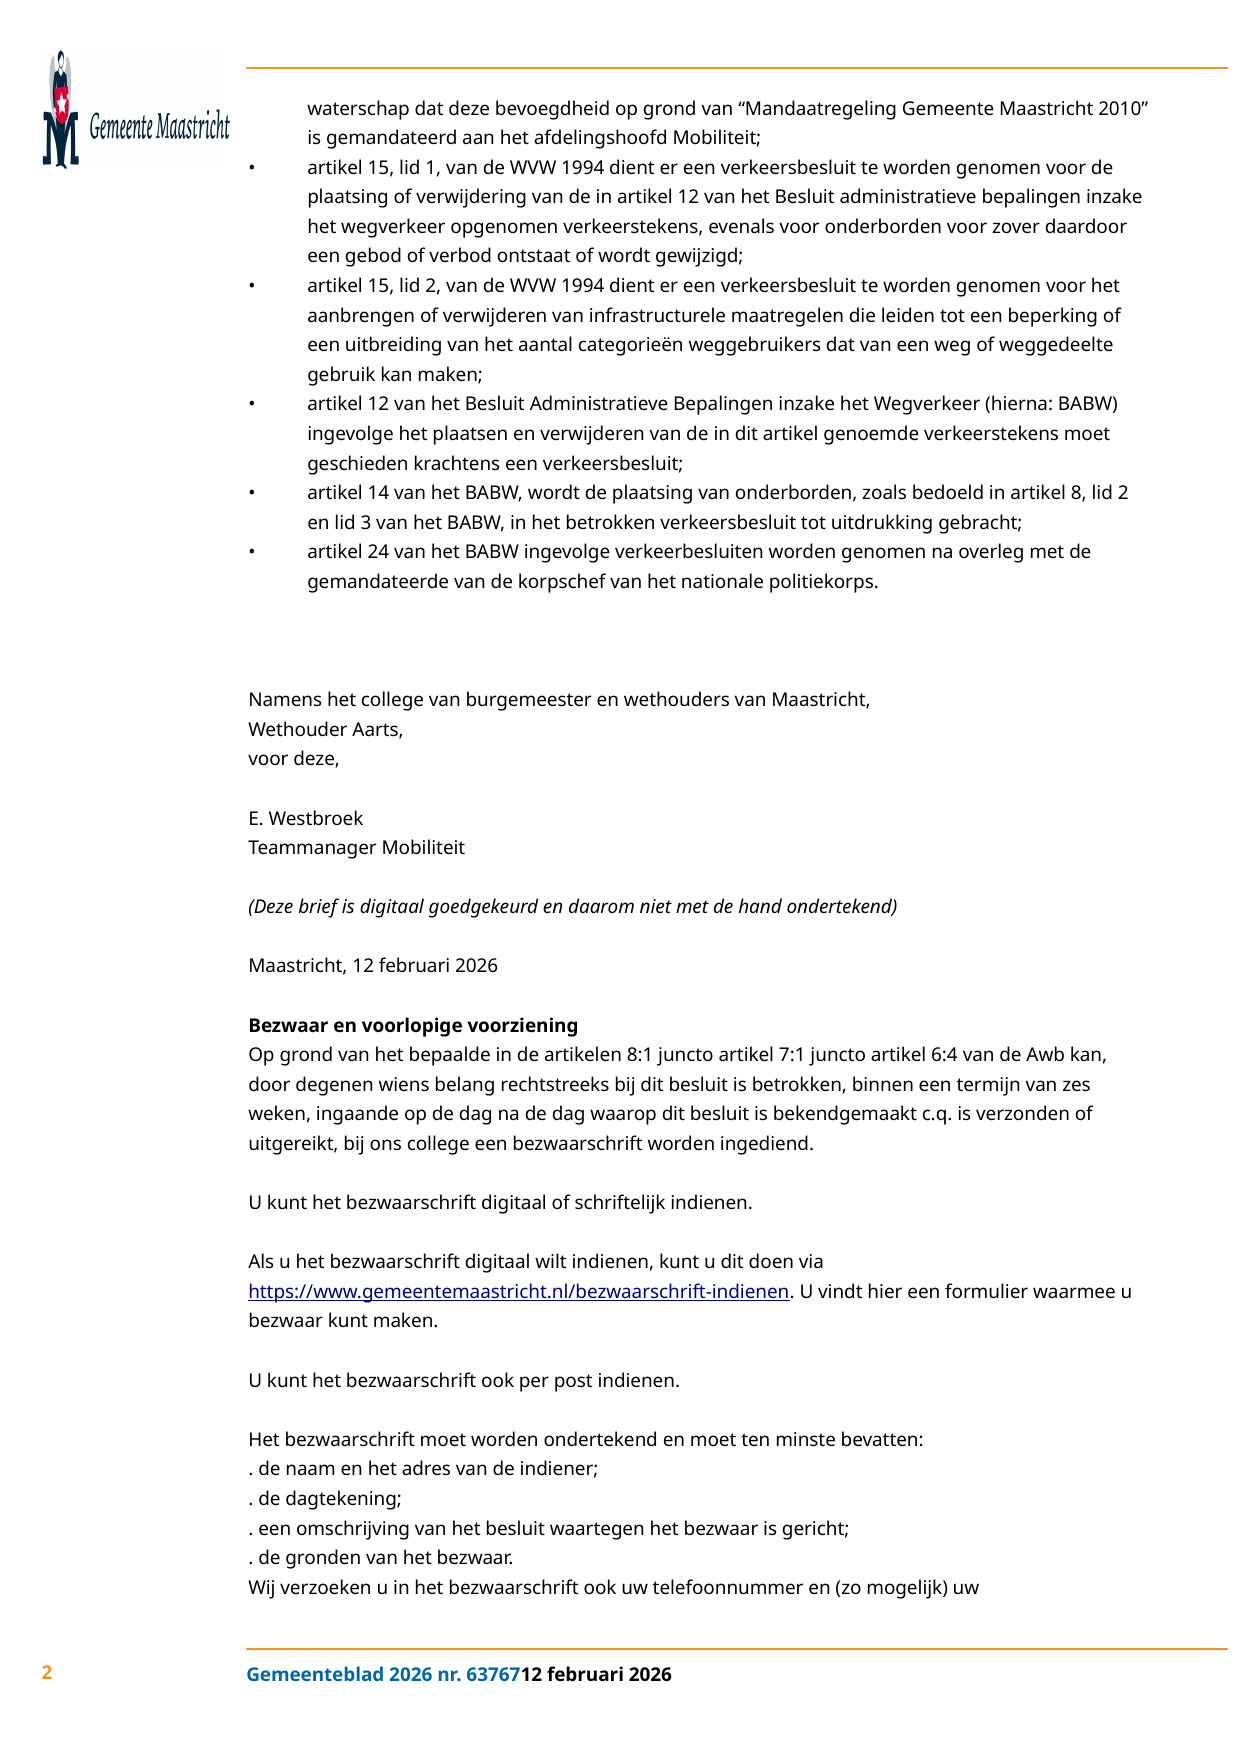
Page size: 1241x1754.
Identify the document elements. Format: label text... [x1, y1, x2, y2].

list waterschap dat deze bevoegdheid op grond van “Mandaatregeling Gemeente Maastricht 2010” is gemandateerd aan het afdelingshoofd Mobiliteit; [248, 95, 1152, 150]
list artikel 14 van het BABW, wordt de plaatsing van onderborden, zoals bedoeld in artikel 8, lid 2 en lid 3 van het BABW, in het betrokken verkeersbesluit tot uitdrukking gebracht; [248, 479, 1152, 535]
text Op grond van het bepaalde in de artikelen 8:1 juncto artikel 7:1 juncto artikel 6:4 van de Awb kan, door degenen wiens belang rechtstreeks bij dit besluit is betrokken, binnen een termijn van zes weken, ingaande op de dag na de dag waarop dit besluit is bekendgemaakt c.q. is verzonden of uitgereikt, bij ons college een bezwaarschrift worden ingediend. [248, 1041, 1152, 1156]
text U kunt het bezwaarschrift ook per post indienen. [248, 1367, 1152, 1393]
text E. Westbroek [248, 805, 1152, 831]
text Wethouder Aarts, [248, 716, 1152, 742]
text Maastricht, 12 februari 2026 [248, 953, 1152, 978]
list artikel 24 van het BABW ingevolge verkeerbesluiten worden genomen na overleg met de gemandateerde van de korpschef van het nationale politiekorps. [248, 538, 1152, 594]
text (Deze brief is digitaal goedgekeurd en daarom niet met de hand ondertekend) [248, 893, 1152, 919]
text . de gronden van het bezwaar. [248, 1544, 1152, 1570]
list artikel 15, lid 1, van de WVW 1994 dient er een verkeersbesluit te worden genomen voor de plaatsing of verwijdering van de in artikel 12 van het Besluit administratieve bepalingen inzake het wegverkeer opgenomen verkeerstekens, evenals voor onderborden voor zover daardoor een gebod of verbod ontstaat of wordt gewijzigd; [248, 154, 1152, 268]
picture [41, 47, 231, 172]
text U kunt het bezwaarschrift digitaal of schriftelijk indienen. [248, 1189, 1152, 1215]
text Wij verzoeken u in het bezwaarschrift ook uw telefoonnummer en (zo mogelijk) uw [248, 1574, 1152, 1600]
text Als u het bezwaarschrift digitaal wilt indienen, kunt u dit doen via https://www.gemeentemaastricht.nl/bezwaarschrift-indienen. U vindt hier een formulier waarmee u bezwaar kunt maken. [248, 1248, 1152, 1333]
text Teammanager Mobiliteit [248, 834, 1152, 860]
text . de naam en het adres van de indiener; [248, 1456, 1152, 1481]
text . de dagtekening; [248, 1485, 1152, 1511]
text Namens het college van burgemeester en wethouders van Maastricht, [248, 686, 1152, 712]
text . een omschrijving van het besluit waartegen het bezwaar is gericht; [248, 1515, 1152, 1541]
text Bezwaar en voorlopige voorziening [248, 1012, 1152, 1038]
list artikel 12 van het Besluit Administratieve Bepalingen inzake het Wegverkeer (hierna: BABW) ingevolge het plaatsen en verwijderen van de in dit artikel genoemde verkeerstekens moet geschieden krachtens een verkeersbesluit; [248, 391, 1152, 476]
text Het bezwaarschrift moet worden ondertekend en moet ten minste bevatten: [248, 1426, 1152, 1452]
text voor deze, [248, 746, 1152, 771]
list artikel 15, lid 2, van de WVW 1994 dient er een verkeersbesluit te worden genomen voor het aanbrengen of verwijderen van infrastructurele maatregelen die leiden tot een beperking of een uitbreiding van het aantal categorieën weggebruikers dat van een weg of weggedeelte gebruik kan maken; [248, 272, 1152, 387]
